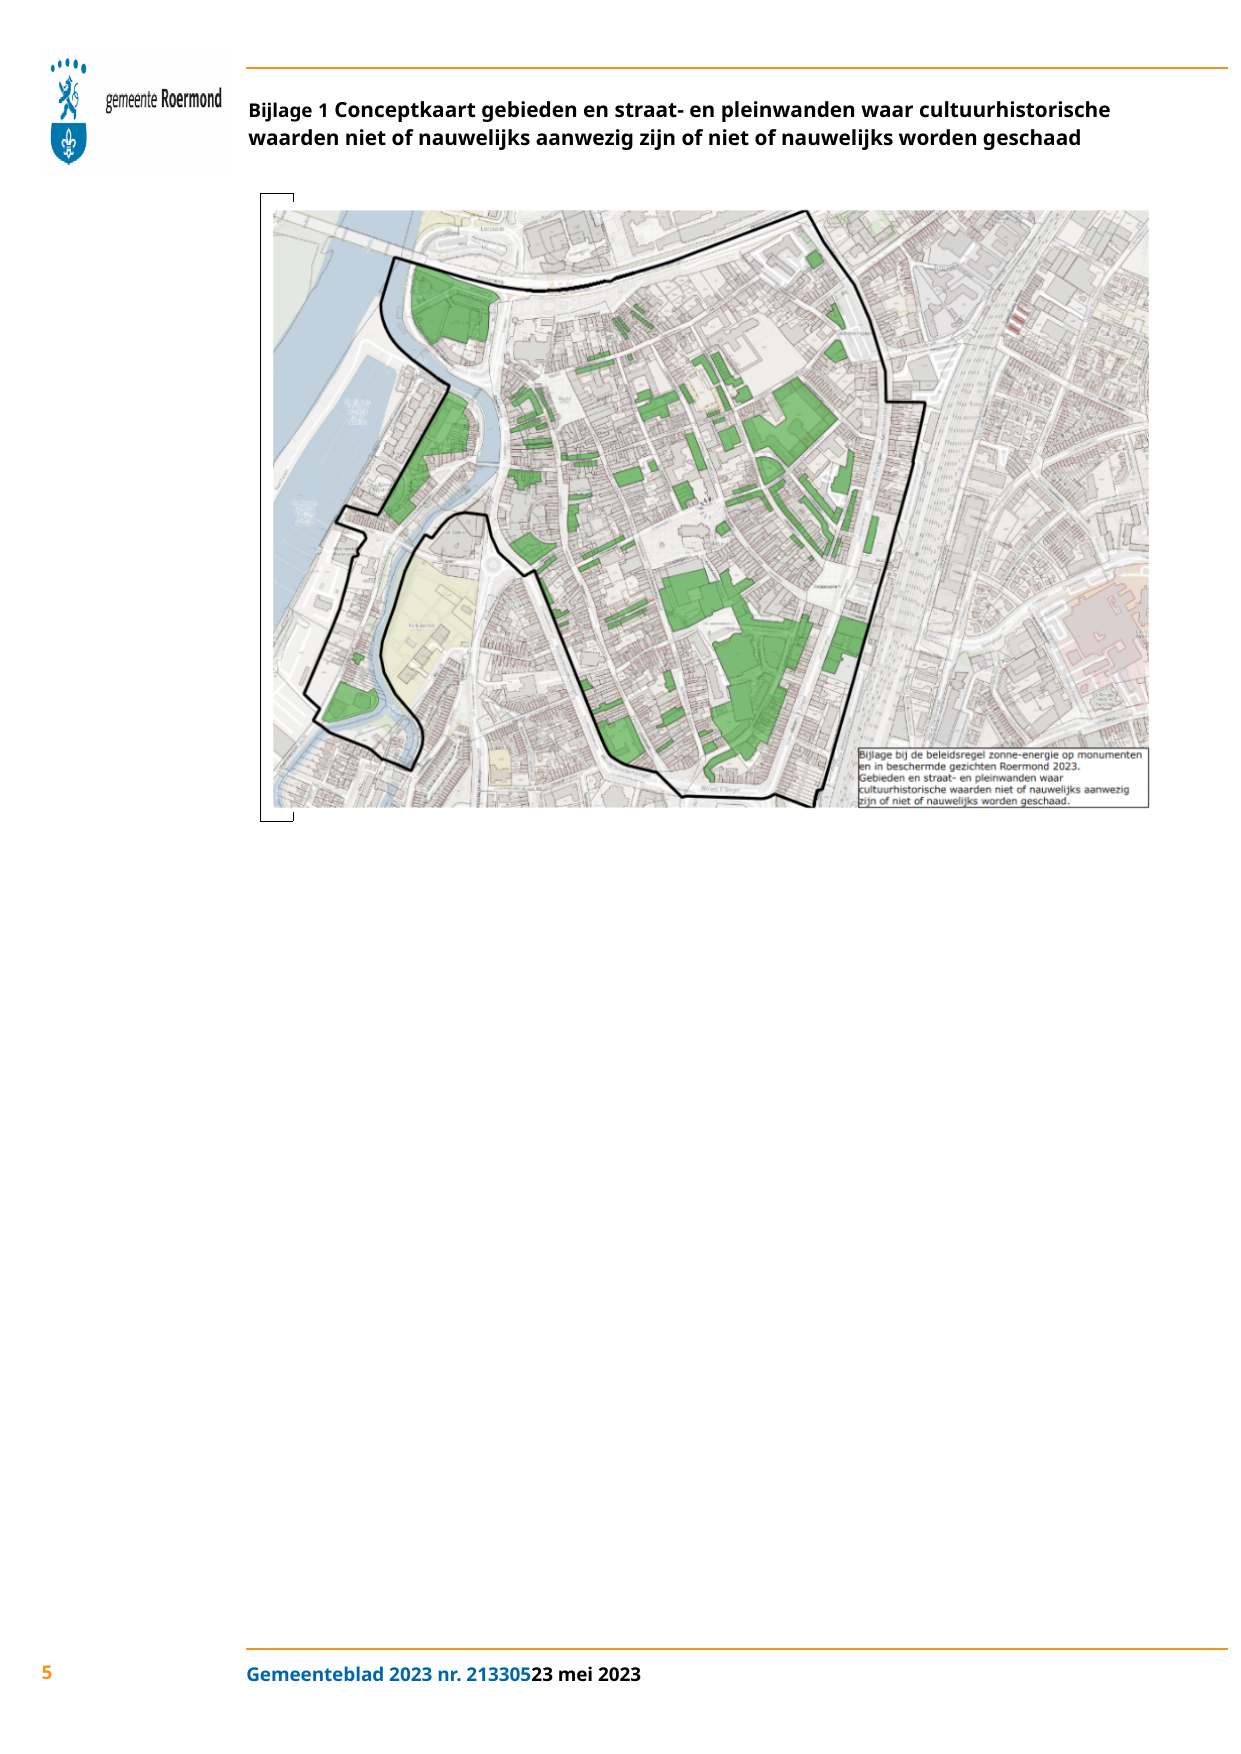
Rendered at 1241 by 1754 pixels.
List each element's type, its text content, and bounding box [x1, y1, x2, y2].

picture [268, 202, 1154, 812]
picture [41, 47, 231, 172]
text Bijlage 1 Conceptkaart gebieden en straat- en pleinwanden waar cultuurhistorische waarden niet of nauwelijks aanwezig zijn of niet of nauwelijks worden geschaad [248, 95, 1152, 152]
